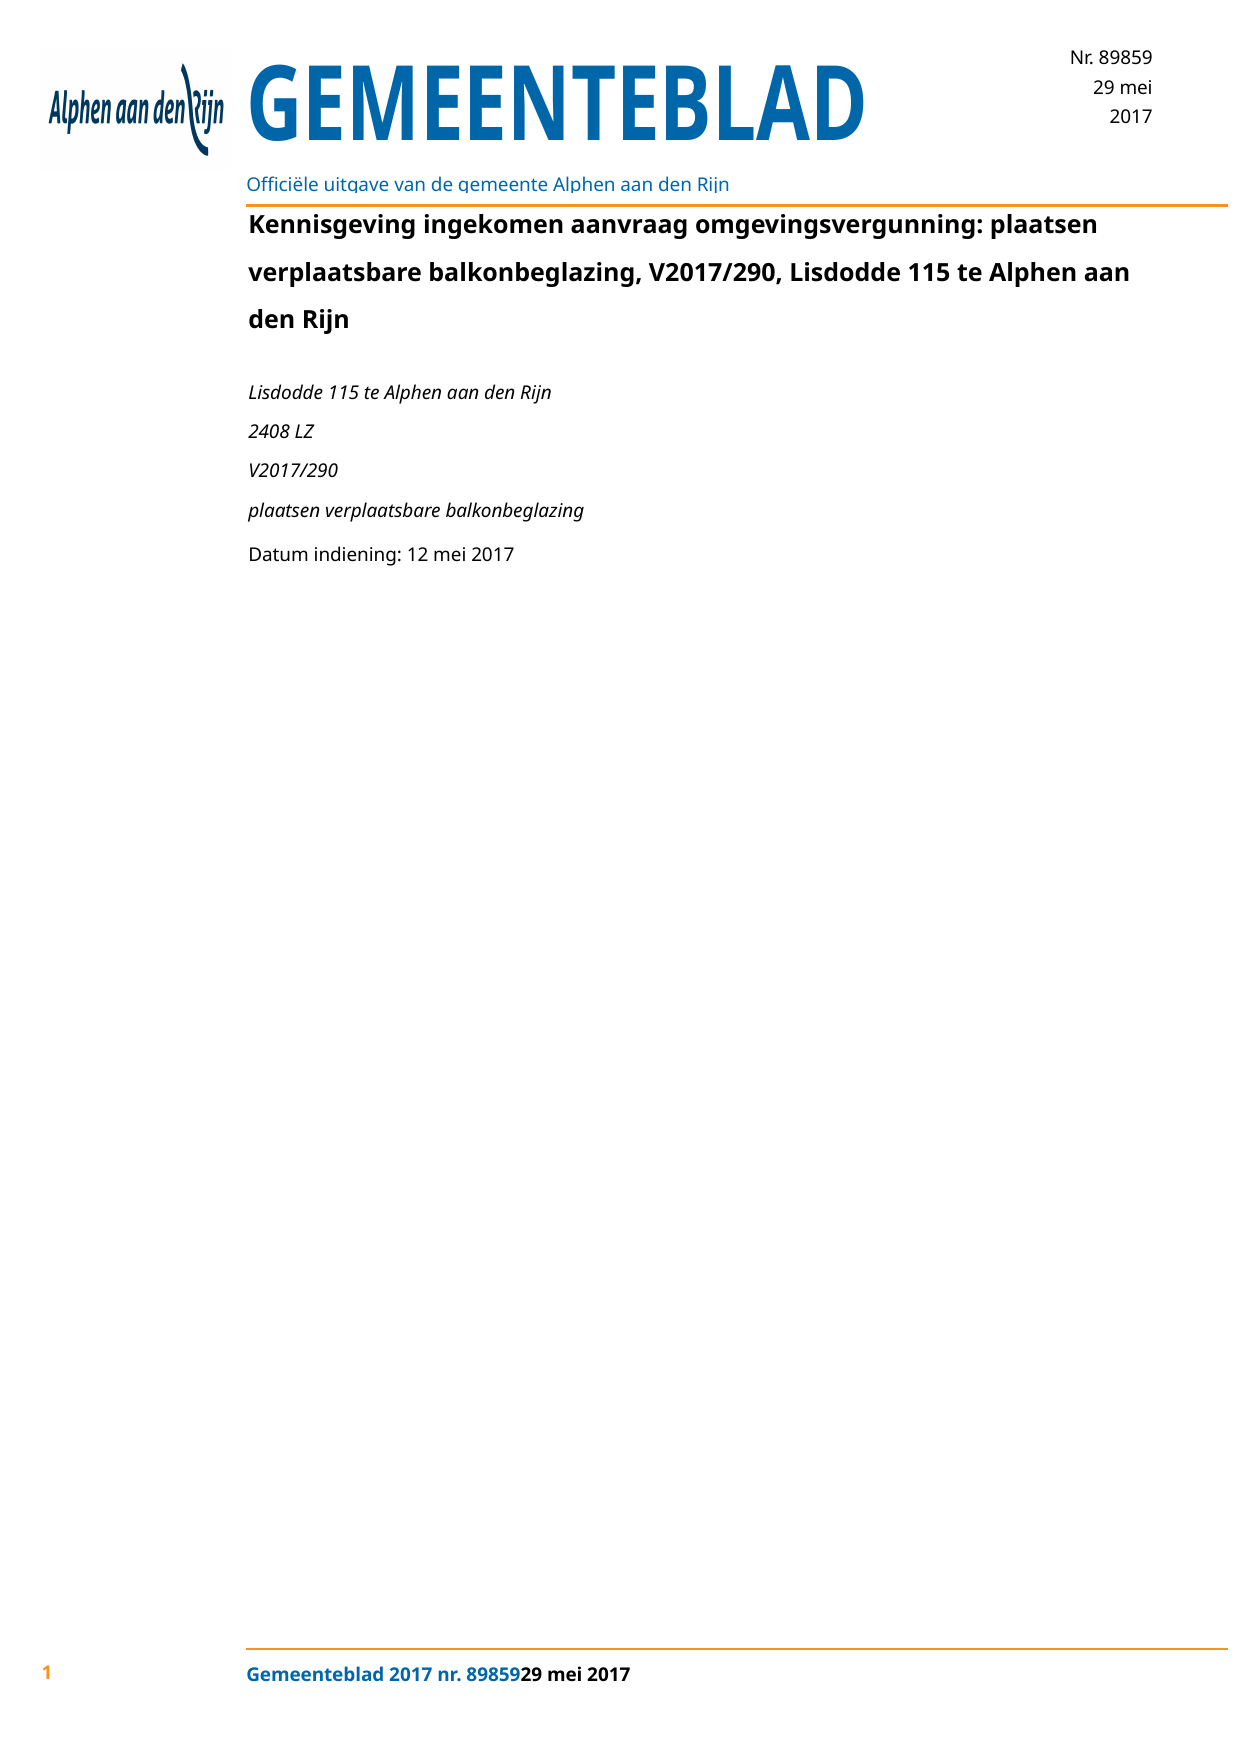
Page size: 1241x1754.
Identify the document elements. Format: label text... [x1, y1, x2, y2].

text V2017/290 [248, 458, 1152, 483]
text 2408 LZ [248, 418, 1152, 444]
picture [41, 47, 231, 172]
text Datum indiening: 12 mei 2017 [248, 541, 1152, 567]
text plaatsen verplaatsbare balkonbeglazing [248, 497, 1152, 523]
text Lisdodde 115 te Alphen aan den Rijn [248, 379, 1152, 405]
text Kennisgeving ingekomen aanvraag omgevingsvergunning: plaatsen verplaatsbare balkonbeglazing, V2017/290, Lisdodde 115 te Alphen aan den Rijn [248, 207, 1152, 336]
